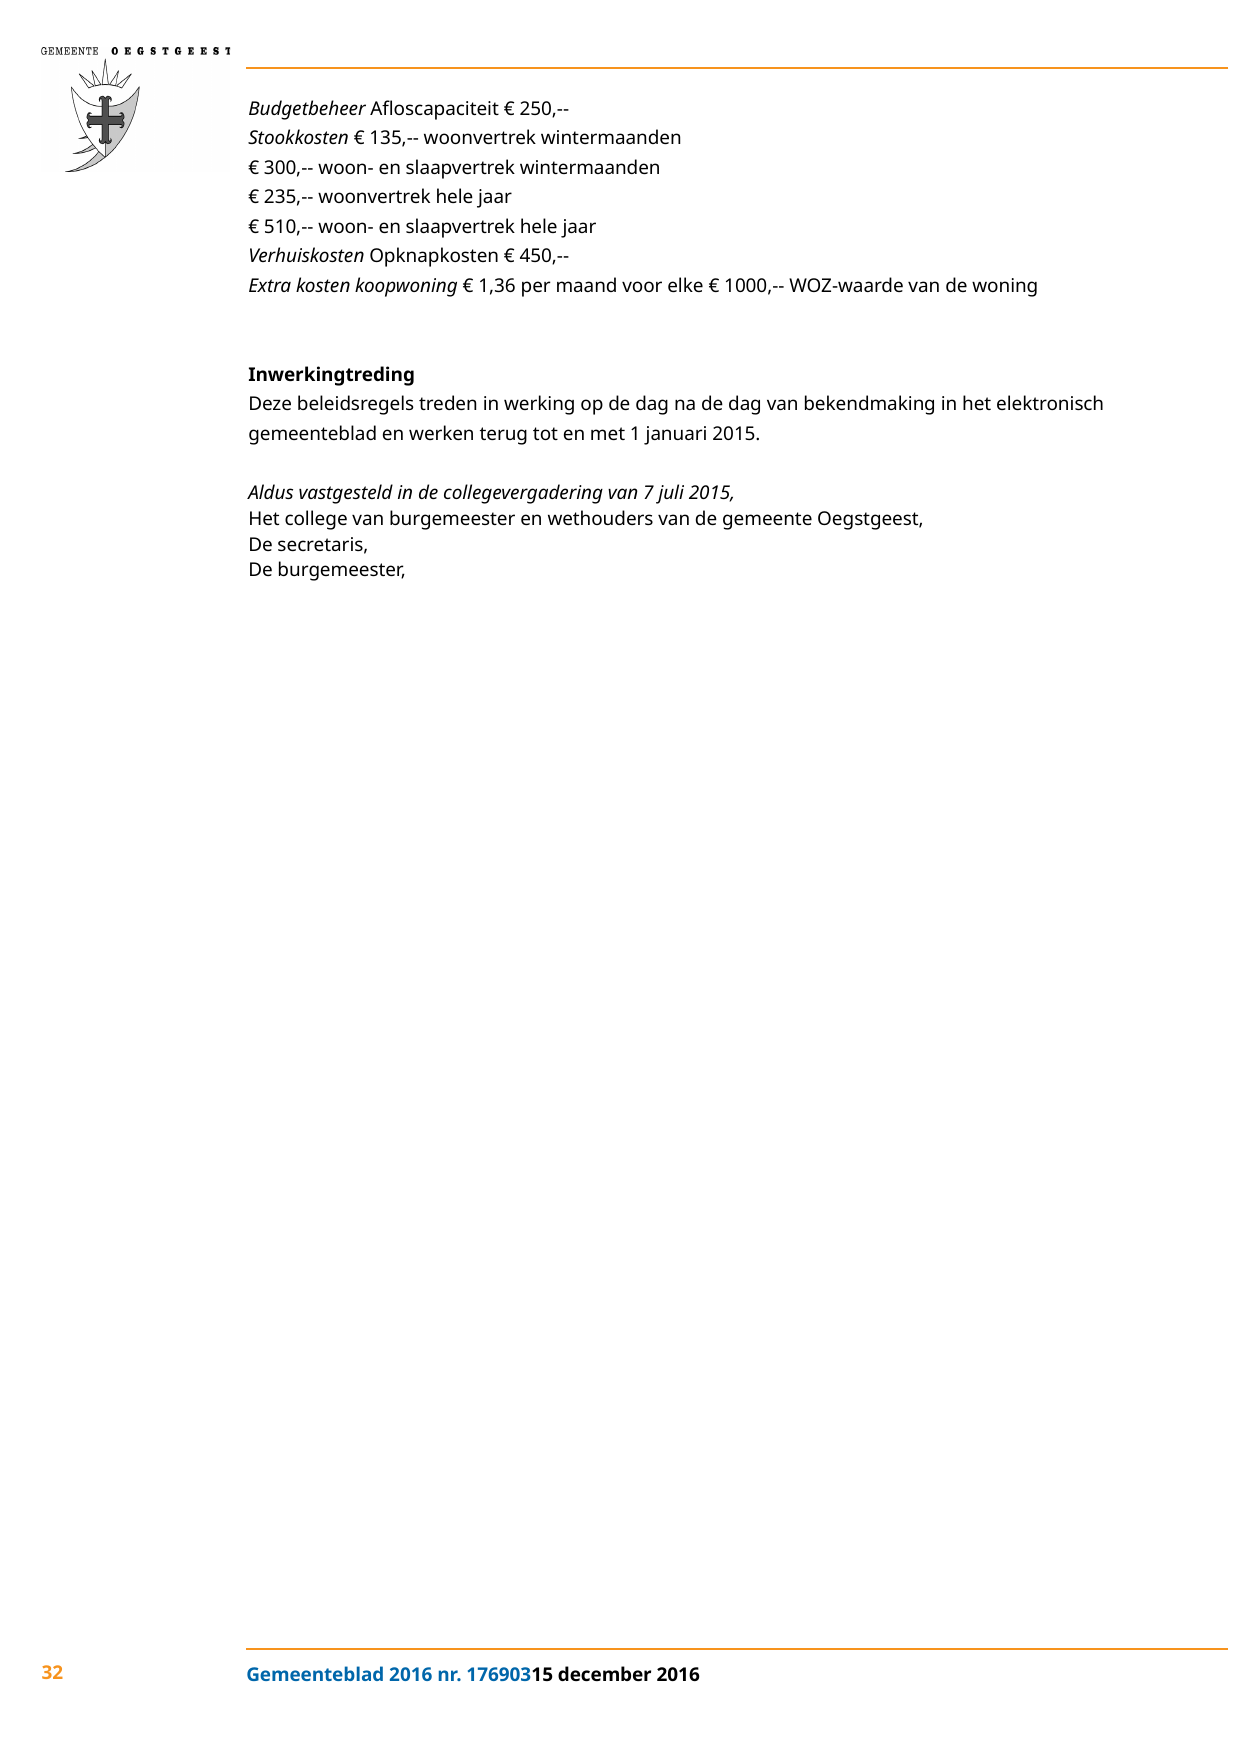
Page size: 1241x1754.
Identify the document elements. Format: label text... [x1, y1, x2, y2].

text Het college van burgemeester en wethouders van de gemeente Oegstgeest, [248, 505, 1152, 531]
text De secretaris, [248, 531, 1152, 557]
text € 235,-- woonvertrek hele jaar [248, 183, 1152, 209]
text € 300,-- woon- en slaapvertrek wintermaanden [248, 154, 1152, 180]
text Extra kosten koopwoning € 1,36 per maand voor elke € 1000,-- WOZ-waarde van de woning [248, 272, 1152, 298]
text Inwerkingtreding [248, 361, 1152, 387]
text Aldus vastgesteld in de collegevergadering van 7 juli 2015, [248, 479, 1152, 505]
text Verhuiskosten Opknapkosten € 450,-- [248, 243, 1152, 268]
text Budgetbeheer Afloscapaciteit € 250,-- [248, 95, 1152, 121]
picture [41, 47, 231, 172]
text Stookkosten € 135,-- woonvertrek wintermaanden [248, 124, 1152, 150]
text De burgemeester, [248, 557, 1152, 582]
text € 510,-- woon- en slaapvertrek hele jaar [248, 213, 1152, 239]
text Deze beleidsregels treden in werking op de dag na de dag van bekendmaking in het elektronisch gemeenteblad en werken terug tot en met 1 januari 2015. [248, 391, 1152, 446]
